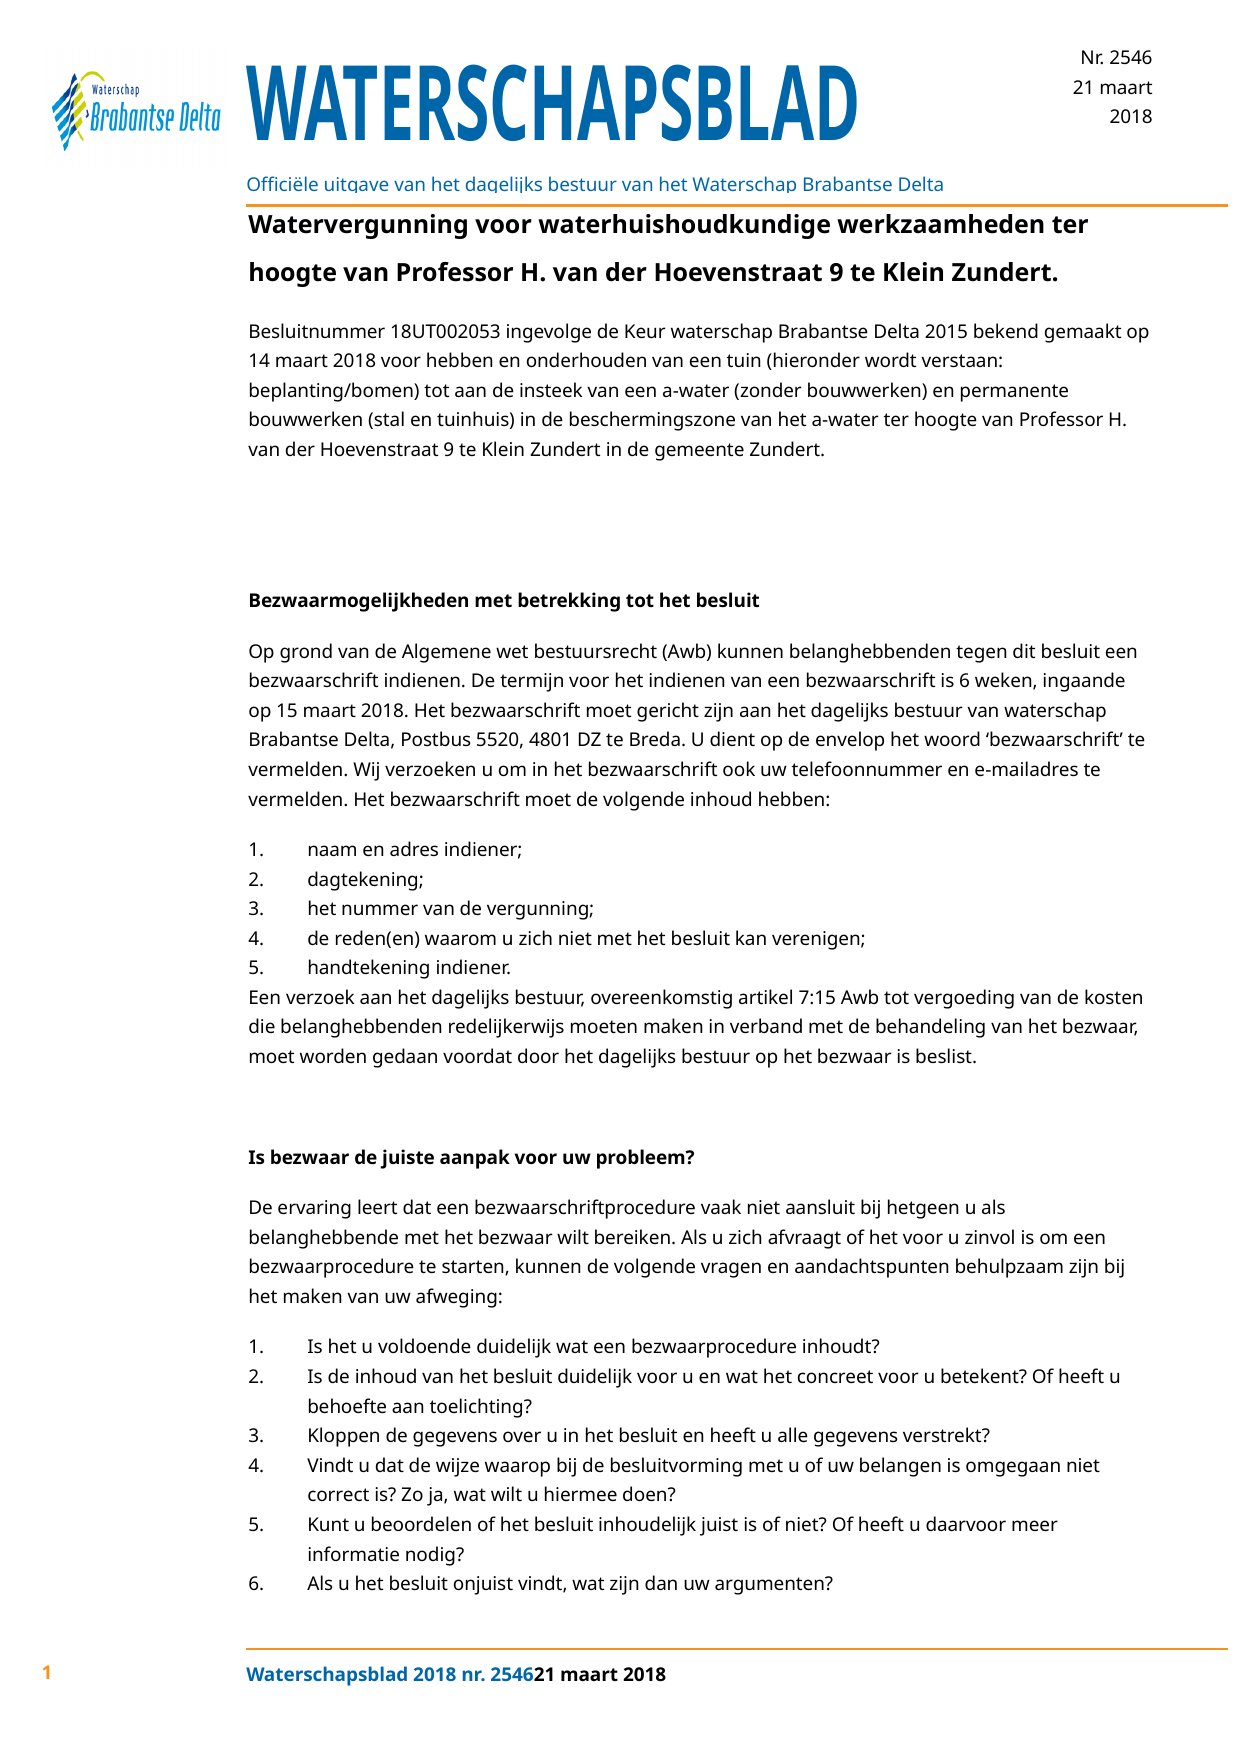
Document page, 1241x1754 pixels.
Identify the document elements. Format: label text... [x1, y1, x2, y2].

text Watervergunning voor waterhuishoudkundige werkzaamheden ter hoogte van Professor H. van der Hoevenstraat 9 te Klein Zundert. [248, 207, 1152, 288]
list het nummer van de vergunning; [248, 895, 1152, 921]
list handtekening indiener. [248, 954, 1152, 980]
picture [41, 47, 231, 172]
text De ervaring leert dat een bezwaarschriftprocedure vaak niet aansluit bij hetgeen u als belanghebbende met het bezwaar wilt bereiken. Als u zich afvraagt of het voor u zinvol is om een bezwaarprocedure te starten, kunnen de volgende vragen en aandachtspunten behulpzaam zijn bij het maken van uw afweging: [248, 1194, 1152, 1309]
list Kloppen de gegevens over u in het besluit en heeft u alle gegevens verstrekt? [248, 1422, 1152, 1448]
text Besluitnummer 18UT002053 ingevolge de Keur waterschap Brabantse Delta 2015 bekend gemaakt op 14 maart 2018 voor hebben en onderhouden van een tuin (hieronder wordt verstaan: beplanting/bomen) tot aan de insteek van een a-water (zonder bouwwerken) en permanente bouwwerken (stal en tuinhuis) in de beschermingszone van het a-water ter hoogte van Professor H. van der Hoevenstraat 9 te Klein Zundert in de gemeente Zundert. [248, 318, 1152, 462]
list Als u het besluit onjuist vindt, wat zijn dan uw argumenten? [248, 1570, 1152, 1596]
text Is bezwaar de juiste aanpak voor uw probleem? [248, 1144, 1152, 1170]
list Kunt u beoordelen of het besluit inhoudelijk juist is of niet? Of heeft u daarvoor meer informatie nodig? [248, 1511, 1152, 1567]
list Vindt u dat de wijze waarop bij de besluitvorming met u of uw belangen is omgegaan niet correct is? Zo ja, wat wilt u hiermee doen? [248, 1452, 1152, 1507]
text Op grond van de Algemene wet bestuursrecht (Awb) kunnen belanghebbenden tegen dit besluit een bezwaarschrift indienen. De termijn voor het indienen van een bezwaarschrift is 6 weken, ingaande op 15 maart 2018. Het bezwaarschrift moet gericht zijn aan het dagelijks bestuur van waterschap Brabantse Delta, Postbus 5520, 4801 DZ te Breda. U dient op de envelop het woord ‘bezwaarschrift’ te vermelden. Wij verzoeken u om in het bezwaarschrift ook uw telefoonnummer en e‑mailadres te vermelden. Het bezwaarschrift moet de volgende inhoud hebben: [248, 638, 1152, 812]
list Is het u voldoende duidelijk wat een bezwaarprocedure inhoudt? [248, 1334, 1152, 1359]
text Een verzoek aan het dagelijks bestuur, overeenkomstig artikel 7:15 Awb tot vergoeding van de kosten die belanghebbenden redelijkerwijs moeten maken in verband met de behandeling van het bezwaar, moet worden gedaan voordat door het dagelijks bestuur op het bezwaar is beslist. [248, 984, 1152, 1069]
list dagtekening; [248, 866, 1152, 892]
list de reden(en) waarom u zich niet met het besluit kan verenigen; [248, 925, 1152, 951]
text Bezwaarmogelijkheden met betrekking tot het besluit [248, 587, 1152, 613]
list Is de inhoud van het besluit duidelijk voor u en wat het concreet voor u betekent? Of heeft u behoefte aan toelichting? [248, 1363, 1152, 1419]
list naam en adres indiener; [248, 836, 1152, 862]
